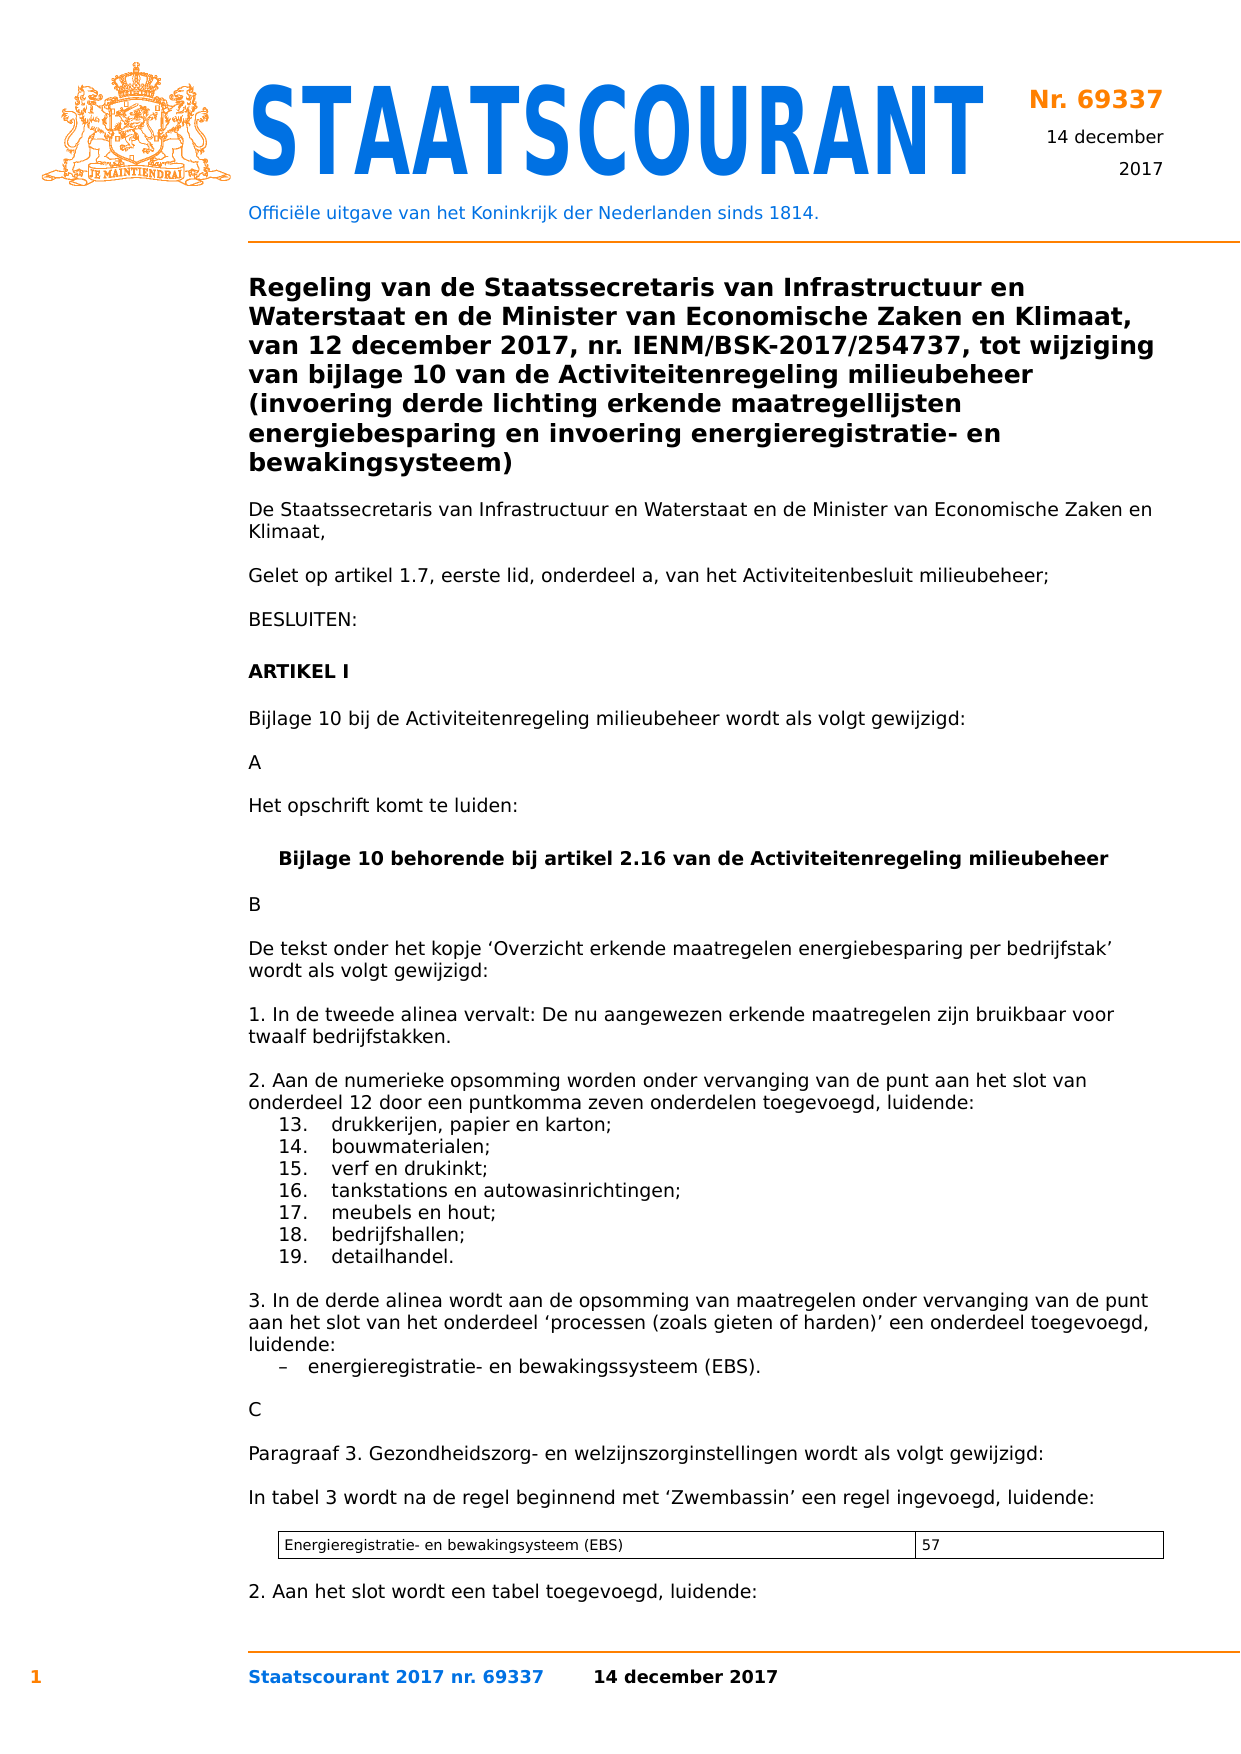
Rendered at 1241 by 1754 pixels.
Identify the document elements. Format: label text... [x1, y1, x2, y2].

picture [41, 62, 231, 186]
text Het opschrift komt te luiden: [248, 795, 1163, 817]
text 3. In de derde alinea wordt aan de opsomming van maatregelen onder vervanging van de punt aan het slot van het onderdeel ‘processen (zoals gieten of harden)’ een onderdeel toegevoegd, luidende: [248, 1289, 1163, 1356]
text A [248, 752, 1163, 773]
subtitle ARTIKEL I [248, 661, 1163, 683]
subtitle Bijlage 10 behorende bij artikel 2.16 van de Activiteitenregeling milieubeheer [278, 847, 1163, 869]
text C [248, 1399, 1163, 1421]
subtitle Regeling van de Staatssecretaris van Infrastructuur en Waterstaat en de Minister van Economische Zaken en Klimaat, van 12 december 2017, nr. IENM/BSK-2017/254737, tot wijziging van bijlage 10 van de Activiteitenregeling milieubeheer (invoering derde lichting erkende maatregellijsten energiebesparing en invoering energieregistratie- en bewakingsysteem) [248, 273, 1163, 477]
text – energieregistratie- en bewakingssysteem (EBS). [278, 1356, 1163, 1377]
text 13. drukkerijen, papier en karton; [278, 1114, 1163, 1136]
text 14. bouwmaterialen; [278, 1136, 1163, 1158]
text 18. bedrijfshallen; [278, 1224, 1163, 1246]
text In tabel 3 wordt na de regel beginnend met ‘Zwembassin’ een regel ingevoegd, luidende: [248, 1487, 1163, 1509]
text 1. In de tweede alinea vervalt: De nu aangewezen erkende maatregelen zijn bruikbaar voor twaalf bedrijfstakken. [248, 1004, 1163, 1048]
text B [248, 894, 1163, 916]
table_header [25, 62, 248, 241]
text BESLUITEN: [248, 609, 1163, 631]
table_header 57 [916, 1532, 1163, 1558]
text 2. Aan het slot wordt een tabel toegevoegd, luidende: [248, 1581, 1163, 1603]
text 15. verf en drukinkt; [278, 1158, 1163, 1180]
text 19. detailhandel. [278, 1246, 1163, 1268]
text 17. meubels en hout; [278, 1202, 1163, 1224]
table_cell 14 december [998, 121, 1240, 153]
table_header STAATSCOURANT [248, 62, 998, 203]
table_cell Officiële uitgave van het Koninkrijk der Nederlanden sinds 1814. [248, 203, 1240, 241]
table_cell 2017 [998, 153, 1240, 203]
table_header Nr. 69337 [998, 62, 1240, 121]
text De Staatssecretaris van Infrastructuur en Waterstaat en de Minister van Economische Zaken en Klimaat, [248, 499, 1163, 543]
text De tekst onder het kopje ‘Overzicht erkende maatregelen energiebesparing per bedrijfstak’ wordt als volgt gewijzigd: [248, 938, 1163, 982]
text Paragraaf 3. Gezondheidszorg- en welzijnszorginstellingen wordt als volgt gewijzigd: [248, 1443, 1163, 1465]
text 2. Aan de numerieke opsomming worden onder vervanging van de punt aan het slot van onderdeel 12 door een puntkomma zeven onderdelen toegevoegd, luidende: [248, 1070, 1163, 1114]
text Bijlage 10 bij de Activiteitenregeling milieubeheer wordt als volgt gewijzigd: [248, 708, 1163, 730]
text Gelet op artikel 1.7, eerste lid, onderdeel a, van het Activiteitenbesluit milieubeheer; [248, 565, 1163, 587]
table_header Energieregistratie- en bewakingsysteem (EBS) [279, 1532, 915, 1558]
text 16. tankstations en autowasinrichtingen; [278, 1180, 1163, 1202]
